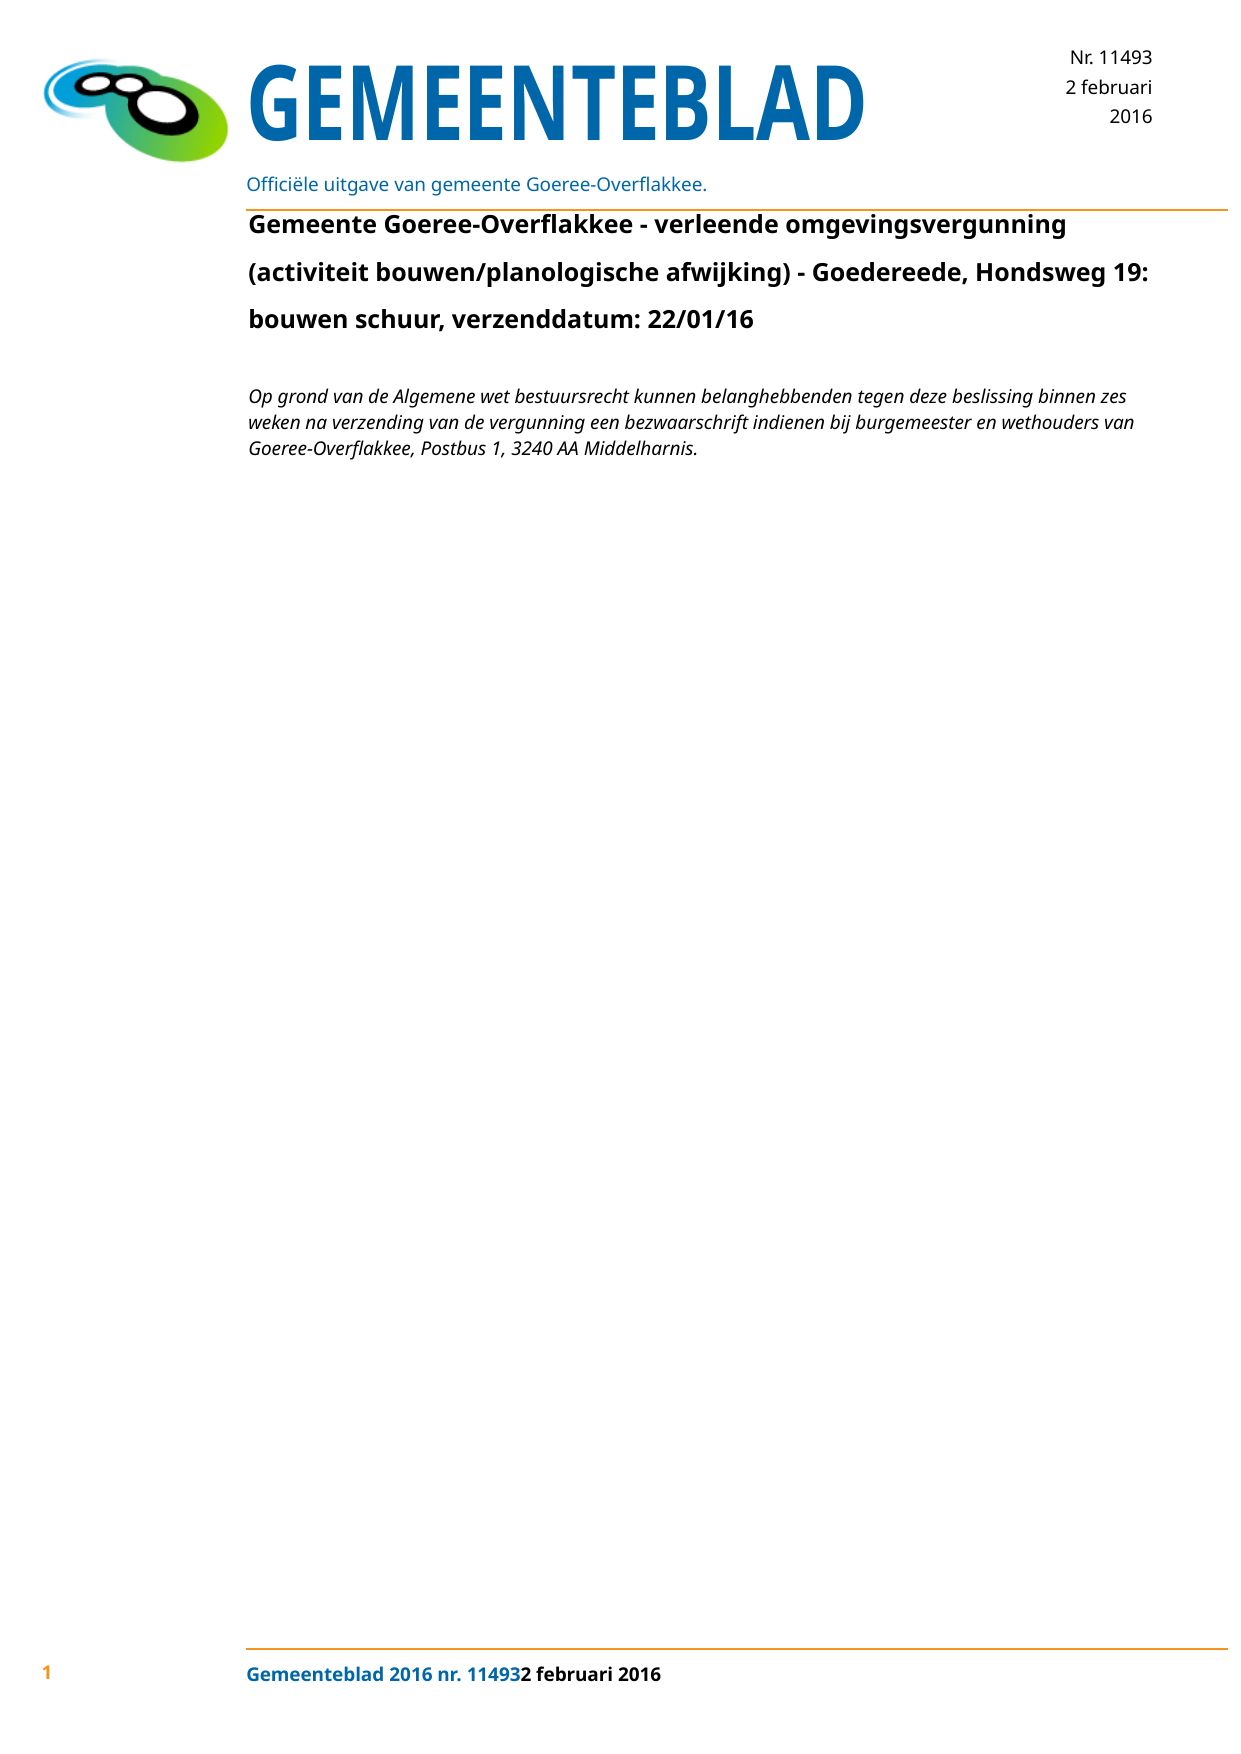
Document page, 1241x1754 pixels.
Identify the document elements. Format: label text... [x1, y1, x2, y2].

picture [41, 47, 231, 172]
text Op grond van de Algemene wet bestuursrecht kunnen belanghebbenden tegen deze beslissing binnen zes weken na verzending van de vergunning een bezwaarschrift indienen bij burgemeester en wethouders van Goeree-Overflakkee, Postbus 1, 3240 AA Middelharnis. [248, 384, 1152, 461]
text Gemeente Goeree-Overflakkee - verleende omgevingsvergunning (activiteit bouwen/planologische afwijking) - Goedereede, Hondsweg 19: bouwen schuur, verzenddatum: 22/01/16 [248, 211, 1152, 336]
